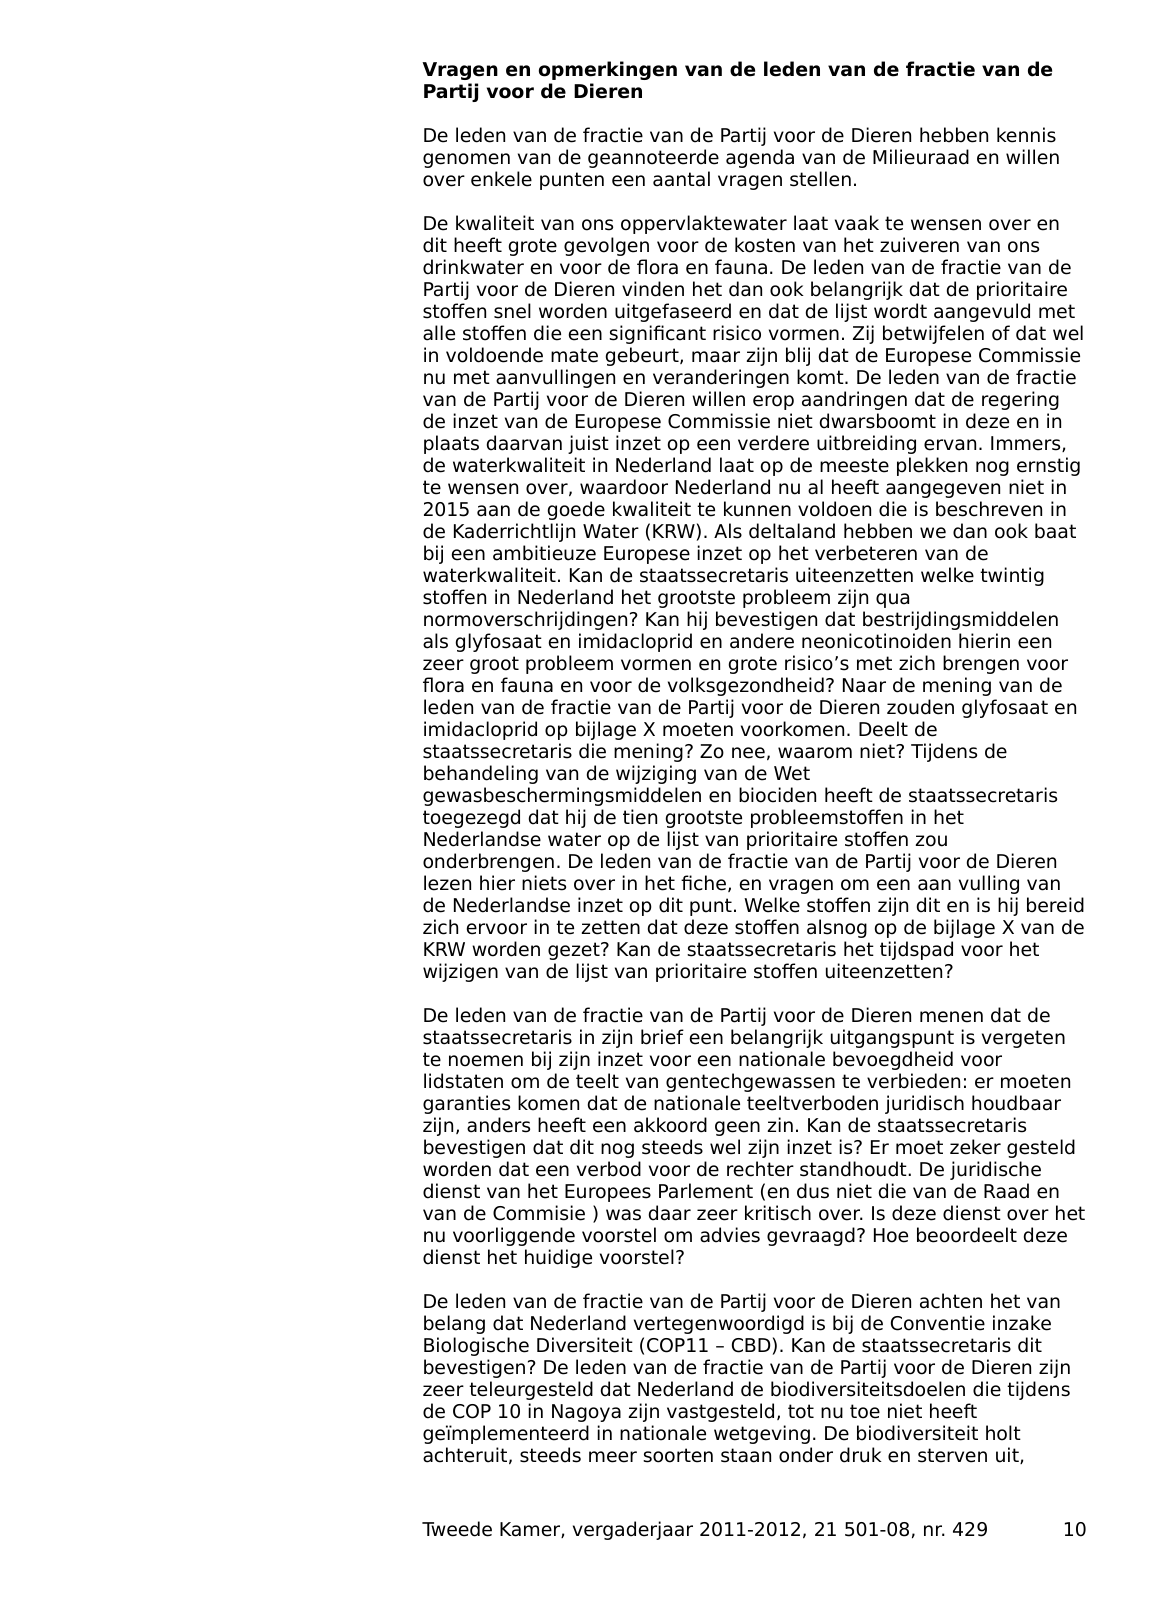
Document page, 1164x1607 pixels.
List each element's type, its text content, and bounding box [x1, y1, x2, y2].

text De leden van de fractie van de Partij voor de Dieren achten het van belang dat Nederland vertegenwoordigd is bij de Conventie inzake Biologische Diversiteit (COP11 – CBD). Kan de staatssecretaris dit bevestigen? De leden van de fractie van de Partij voor de Dieren zijn zeer teleurgesteld dat Nederland de biodiversiteitsdoelen die tijdens de COP 10 in Nagoya zijn vastgesteld, tot nu toe niet heeft geïmplementeerd in nationale wetgeving. De biodiversiteit holt achteruit, steeds meer soorten staan onder druk en sterven uit, [422, 1291, 1087, 1467]
text De leden van de fractie van de Partij voor de Dieren menen dat de staatssecretaris in zijn brief een belangrijk uitgangspunt is vergeten te noemen bij zijn inzet voor een nationale bevoegdheid voor lidstaten om de teelt van gentechgewassen te verbieden: er moeten garanties komen dat de nationale teeltverboden juridisch houdbaar zijn, anders heeft een akkoord geen zin. Kan de staatssecretaris bevestigen dat dit nog steeds wel zijn inzet is? Er moet zeker gesteld worden dat een verbod voor de rechter standhoudt. De juridische dienst van het Europees Parlement (en dus niet die van de Raad en van de Commisie ) was daar zeer kritisch over. Is deze dienst over het nu voorliggende voorstel om advies gevraagd? Hoe beoordeelt deze dienst het huidige voorstel? [422, 1005, 1087, 1268]
subtitle Vragen en opmerkingen van de leden van de fractie van de Partij voor de Dieren [422, 59, 1087, 103]
text De leden van de fractie van de Partij voor de Dieren hebben kennis genomen van de geannoteerde agenda van de Milieuraad en willen over enkele punten een aantal vragen stellen. [422, 125, 1087, 191]
text De kwaliteit van ons oppervlaktewater laat vaak te wensen over en dit heeft grote gevolgen voor de kosten van het zuiveren van ons drinkwater en voor de flora en fauna. De leden van de fractie van de Partij voor de Dieren vinden het dan ook belangrijk dat de prioritaire stoffen snel worden uitgefaseerd en dat de lijst wordt aangevuld met alle stoffen die een significant risico vormen. Zij betwijfelen of dat wel in voldoende mate gebeurt, maar zijn blij dat de Europese Commissie nu met aanvullingen en veranderingen komt. De leden van de fractie van de Partij voor de Dieren willen erop aandringen dat de regering de inzet van de Europese Commissie niet dwarsboomt in deze en in plaats daarvan juist inzet op een verdere uitbreiding ervan. Immers, de waterkwaliteit in Nederland laat op de meeste plekken nog ernstig te wensen over, waardoor Nederland nu al heeft aangegeven niet in 2015 aan de goede kwaliteit te kunnen voldoen die is beschreven in de Kaderrichtlijn Water (KRW). Als deltaland hebben we dan ook baat bij een ambitieuze Europese inzet op het verbeteren van de waterkwaliteit. Kan de staatssecretaris uiteenzetten welke twintig stoffen in Nederland het grootste probleem zijn qua normoverschrijdingen? Kan hij bevestigen dat bestrijdingsmiddelen als glyfosaat en imidacloprid en andere neonicotinoiden hierin een zeer groot probleem vormen en grote risico’s met zich brengen voor flora en fauna en voor de volksgezondheid? Naar de mening van de leden van de fractie van de Partij voor de Dieren zouden glyfosaat en imidacloprid op bijlage X moeten voorkomen. Deelt de staatssecretaris die mening? Zo nee, waarom niet? Tijdens de behandeling van de wijziging van de Wet gewasbeschermingsmiddelen en biociden heeft de staatssecretaris toegezegd dat hij de tien grootste probleemstoffen in het Nederlandse water op de lijst van prioritaire stoffen zou onderbrengen. De leden van de fractie van de Partij voor de Dieren lezen hier niets over in het fiche, en vragen om een aan vulling van de Nederlandse inzet op dit punt. Welke stoffen zijn dit en is hij bereid zich ervoor in te zetten dat deze stoffen alsnog op de bijlage X van de KRW worden gezet? Kan de staatssecretaris het tijdspad voor het wijzigen van de lijst van prioritaire stoffen uiteenzetten? [422, 213, 1087, 983]
